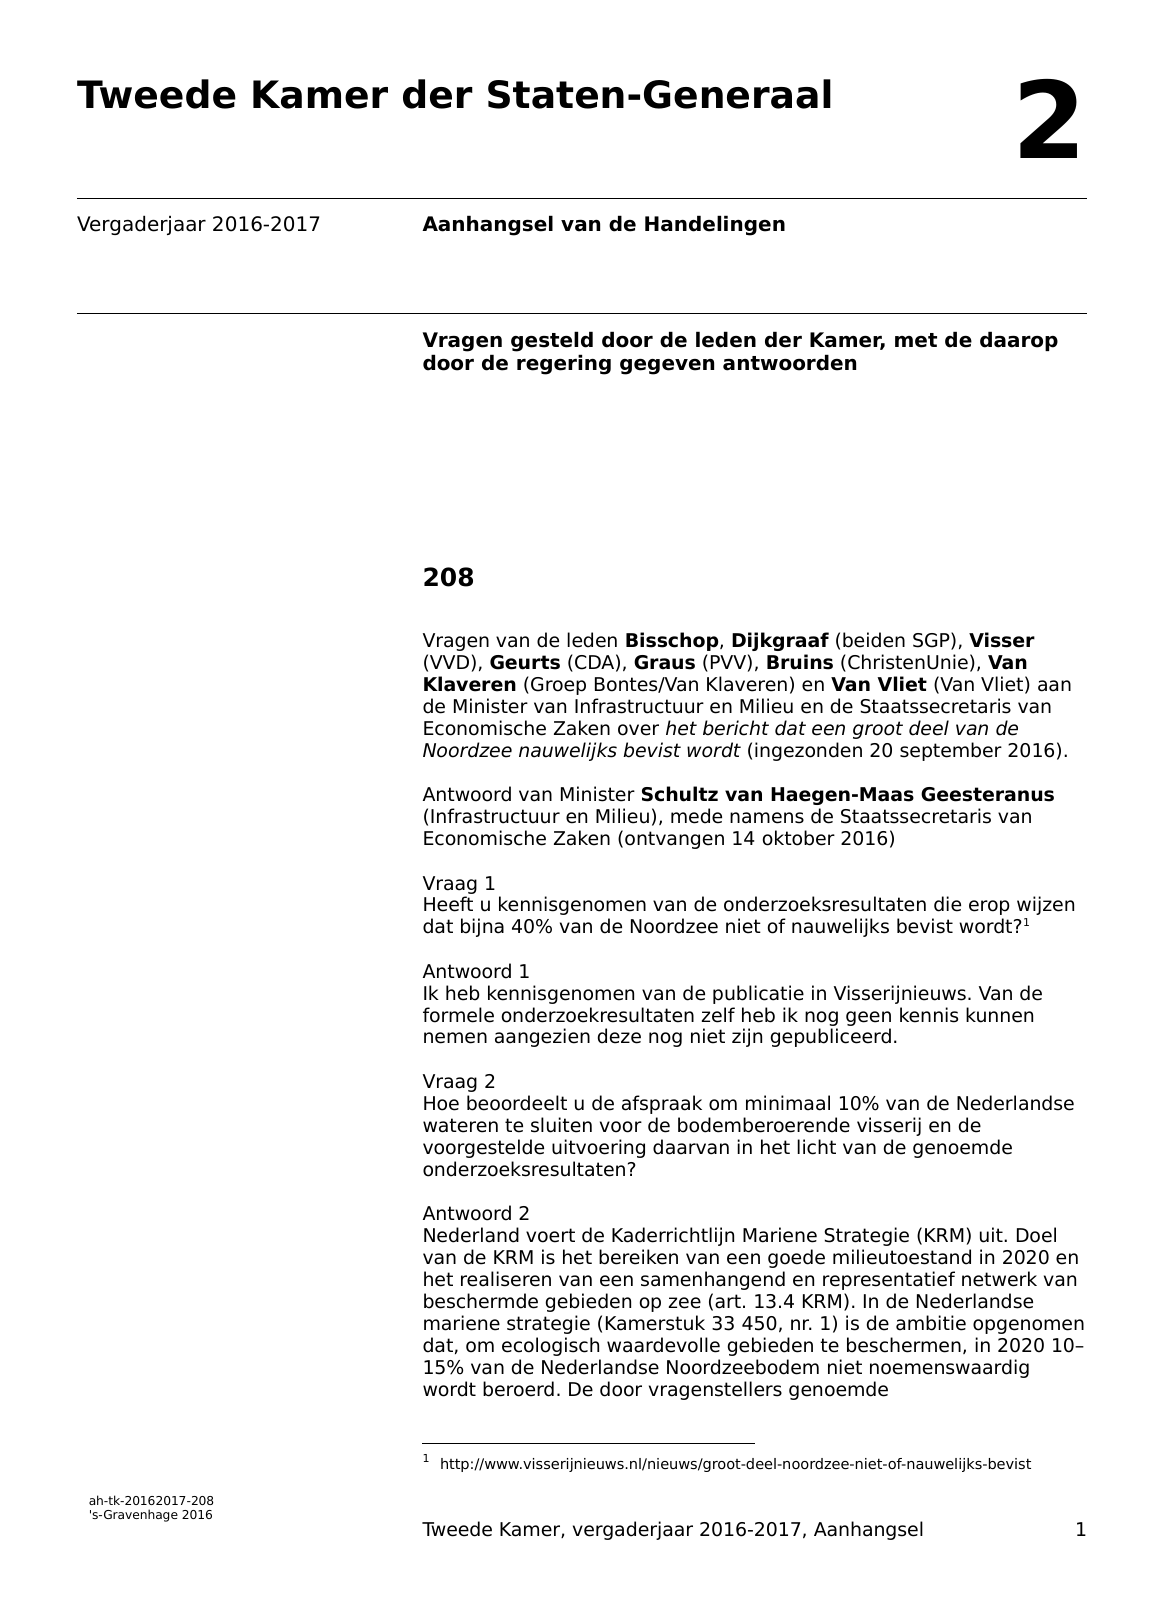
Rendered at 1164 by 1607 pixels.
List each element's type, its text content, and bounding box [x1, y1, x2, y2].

text Ik heb kennisgenomen van de publicatie in Visserijnieuws. Van de formele onderzoekresultaten zelf heb ik nog geen kennis kunnen nemen aangezien deze nog niet zijn gepubliceerd. [422, 982, 1087, 1048]
text Antwoord van Minister Schultz van Haegen-Maas Geesteranus (Infrastructuur en Milieu), mede namens de Staatssecretaris van Economische Zaken (ontvangen 14 oktober 2016) [422, 784, 1087, 850]
table_header 2 [886, 59, 1087, 198]
text Antwoord 2 [422, 1203, 1087, 1225]
table_cell Vragen gesteld door de leden der Kamer, met de daarop door de regering gegeven antwoorden [422, 314, 1087, 375]
text ah-tk-20162017-208 [88, 1494, 323, 1508]
table_cell Vergaderjaar 2016-2017 [77, 199, 422, 313]
text 's-Gravenhage 2016 [88, 1508, 323, 1522]
text Vragen van de leden Bisschop, Dijkgraaf (beiden SGP), Visser (VVD), Geurts (CDA), Graus (PVV), Bruins (ChristenUnie), Van Klaveren (Groep Bontes/Van Klaveren) en Van Vliet (Van Vliet) aan de Minister van Infrastructuur en Milieu en de Staatssecretaris van Economische Zaken over het bericht dat een groot deel van de Noordzee nauwelijks bevist wordt (ingezonden 20 september 2016). [422, 630, 1087, 762]
text Nederland voert de Kaderrichtlijn Mariene Strategie (KRM) uit. Doel van de KRM is het bereiken van een goede milieutoestand in 2020 en het realiseren van een samenhangend en representatief netwerk van beschermde gebieden op zee (art. 13.4 KRM). In de Nederlandse mariene strategie (Kamerstuk 33 450, nr. 1) is de ambitie opgenomen dat, om ecologisch waardevolle gebieden te beschermen, in 2020 10–15% van de Nederlandse Noordzeebodem niet noemenswaardig wordt beroerd. De door vragenstellers genoemde [422, 1225, 1087, 1401]
text Antwoord 1 [422, 961, 1087, 982]
text Hoe beoordeelt u de afspraak om minimaal 10% van de Nederlandse wateren te sluiten voor de bodemberoerende visserij en de voorgestelde uitvoering daarvan in het licht van de genoemde onderzoeksresultaten? [422, 1093, 1087, 1181]
text 208 [422, 563, 1087, 592]
text Vraag 1 [422, 872, 1087, 894]
table_header Tweede Kamer der Staten-Generaal [77, 59, 886, 198]
table_cell [77, 314, 422, 375]
text http://www.visserijnieuws.nl/nieuws/groot-deel-noordzee-niet-of-nauwelijks-bevist [422, 1452, 1087, 1474]
text Heeft u kennisgenomen van de onderzoeksresultaten die erop wijzen dat bijna 40% van de Noordzee niet of nauwelijks bevist wordt? [422, 894, 1087, 938]
text Vraag 2 [422, 1071, 1087, 1093]
table_cell Aanhangsel van de Handelingen [422, 199, 1087, 313]
